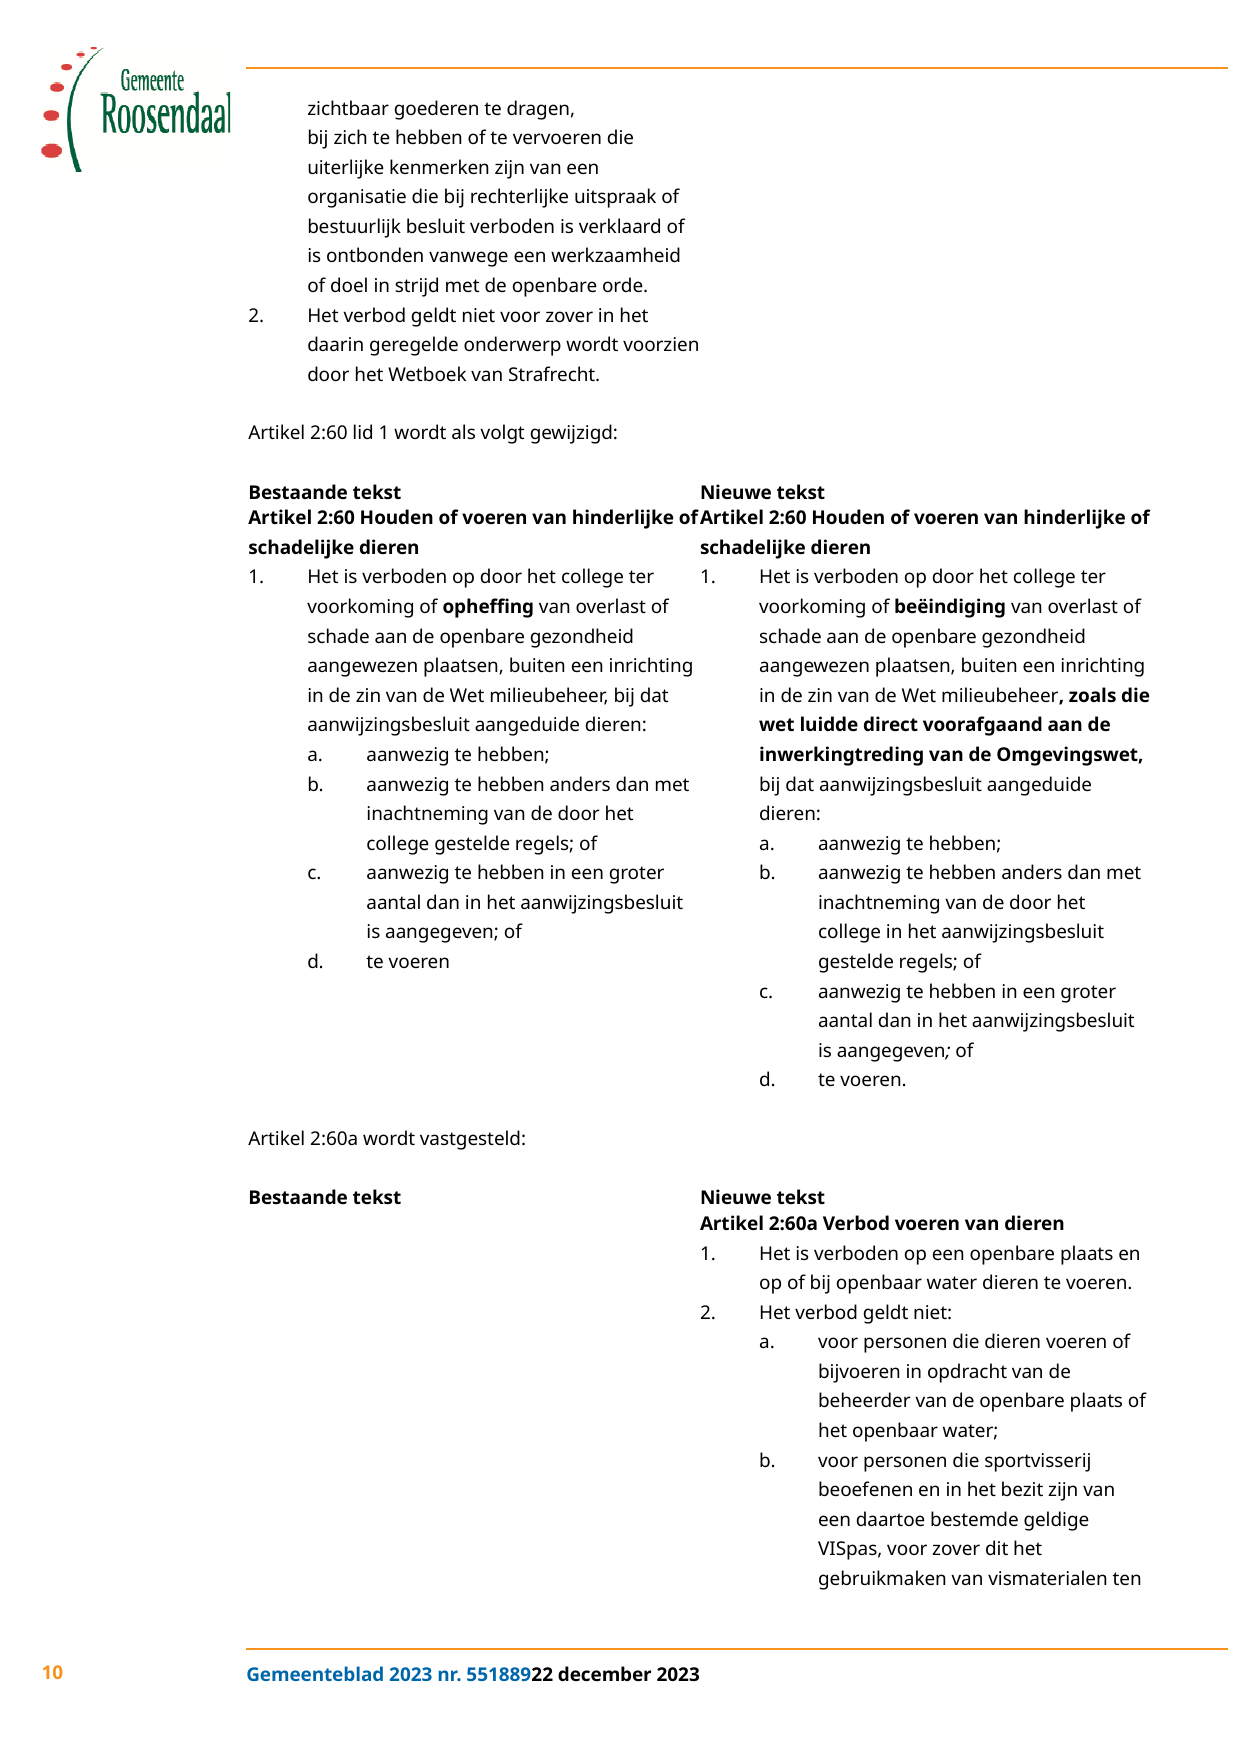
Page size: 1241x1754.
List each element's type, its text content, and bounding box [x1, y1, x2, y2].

picture [41, 47, 231, 172]
table_header Nieuwe tekst [700, 1185, 1152, 1210]
table_cell [248, 1210, 700, 1591]
table_header Nieuwe tekst [700, 479, 1152, 504]
table_cell Artikel 2:60a Verbod voeren van dieren Het is verboden op een openbare plaats en op of bij openbaar water dieren te voeren. Het verbod geldt niet: voor personen die dieren voeren of bijvoeren in opdracht van de beheerder van de openbare plaats of het openbaar water; voor personen die sportvisserij beoefenen en in het bezit zijn van een daartoe bestemde geldige VISpas, voor zover dit het gebruikmaken van vismaterialen ten [700, 1210, 1152, 1591]
text Artikel 2:60a wordt vastgesteld: [248, 1125, 1152, 1151]
table_cell [700, 95, 1152, 387]
table_header Bestaande tekst [248, 479, 700, 504]
table_cell Artikel 2:60 Houden of voeren van hinderlijke of schadelijke dieren Het is verboden op door het college ter voorkoming of opheffing van overlast of schade aan de openbare gezondheid aangewezen plaatsen, buiten een inrichting in de zin van de Wet milieubeheer, bij dat aanwijzingsbesluit aangeduide dieren: aanwezig te hebben; aanwezig te hebben anders dan met inachtneming van de door het college gestelde regels; of aanwezig te hebben in een groter aantal dan in het aanwijzingsbesluit is aangegeven; of te voeren [248, 505, 700, 1092]
table_cell zichtbaar goederen te dragen, bij zich te hebben of te vervoeren die uiterlijke kenmerken zijn van een organisatie die bij rechterlijke uitspraak of bestuurlijk besluit verboden is verklaard of is ontbonden vanwege een werkzaamheid of doel in strijd met de openbare orde. Het verbod geldt niet voor zover in het daarin geregelde onderwerp wordt voorzien door het Wetboek van Strafrecht. [248, 95, 700, 387]
table_cell Artikel 2:60 Houden of voeren van hinderlijke of schadelijke dieren Het is verboden op door het college ter voorkoming of beëindiging van overlast of schade aan de openbare gezondheid aangewezen plaatsen, buiten een inrichting in de zin van de Wet milieubeheer, zoals die wet luidde direct voorafgaand aan de inwerkingtreding van de Omgevingswet, bij dat aanwijzingsbesluit aangeduide dieren: aanwezig te hebben; aanwezig te hebben anders dan met inachtneming van de door het college in het aanwijzingsbesluit gestelde regels; of aanwezig te hebben in een groter aantal dan in het aanwijzingsbesluit is aangegeven; of te voeren. [700, 505, 1152, 1092]
text Artikel 2:60 lid 1 wordt als volgt gewijzigd: [248, 419, 1152, 445]
table_header Bestaande tekst [248, 1185, 700, 1210]
